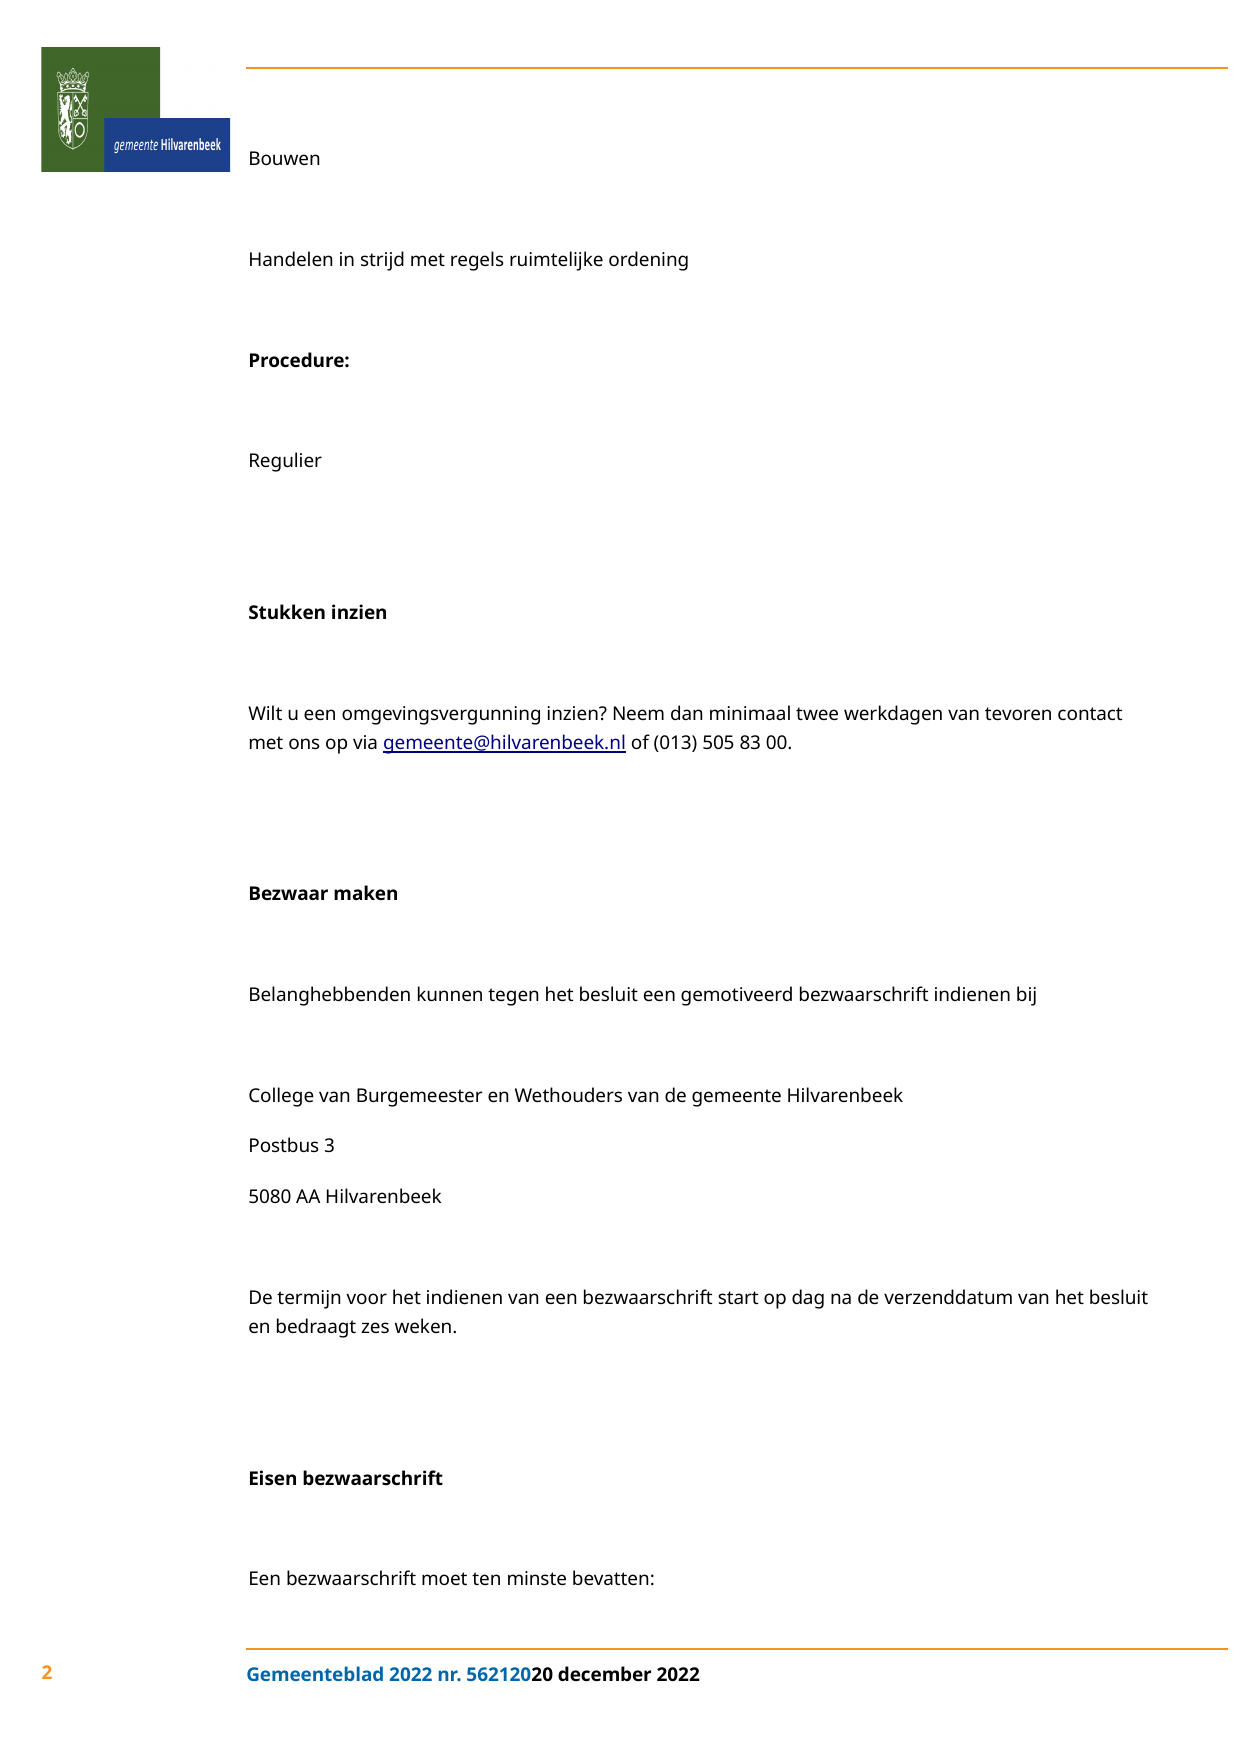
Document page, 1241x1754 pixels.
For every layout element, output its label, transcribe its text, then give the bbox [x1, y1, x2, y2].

text Eisen bezwaarschrift [248, 1465, 1152, 1491]
text Bouwen [248, 145, 1152, 171]
text Belanghebbenden kunnen tegen het besluit een gemotiveerd bezwaarschrift indienen bij [248, 981, 1152, 1007]
text Handelen in strijd met regels ruimtelijke ordening [248, 246, 1152, 272]
text Procedure: [248, 347, 1152, 373]
text College van Burgemeester en Wethouders van de gemeente Hilvarenbeek [248, 1082, 1152, 1108]
text De termijn voor het indienen van een bezwaarschrift start op dag na de verzenddatum van het besluit en bedraagt zes weken. [248, 1284, 1152, 1339]
text Wilt u een omgevingsvergunning inzien? Neem dan minimaal twee werkdagen van tevoren contact met ons op via gemeente@hilvarenbeek.nl of (013) 505 83 00. [248, 700, 1152, 755]
text Bezwaar maken [248, 881, 1152, 906]
text Stukken inzien [248, 599, 1152, 625]
text Postbus 3 [248, 1133, 1152, 1158]
text Een bezwaarschrift moet ten minste bevatten: [248, 1566, 1152, 1591]
picture [41, 47, 231, 172]
text 5080 AA Hilvarenbeek [248, 1183, 1152, 1209]
text Regulier [248, 448, 1152, 473]
